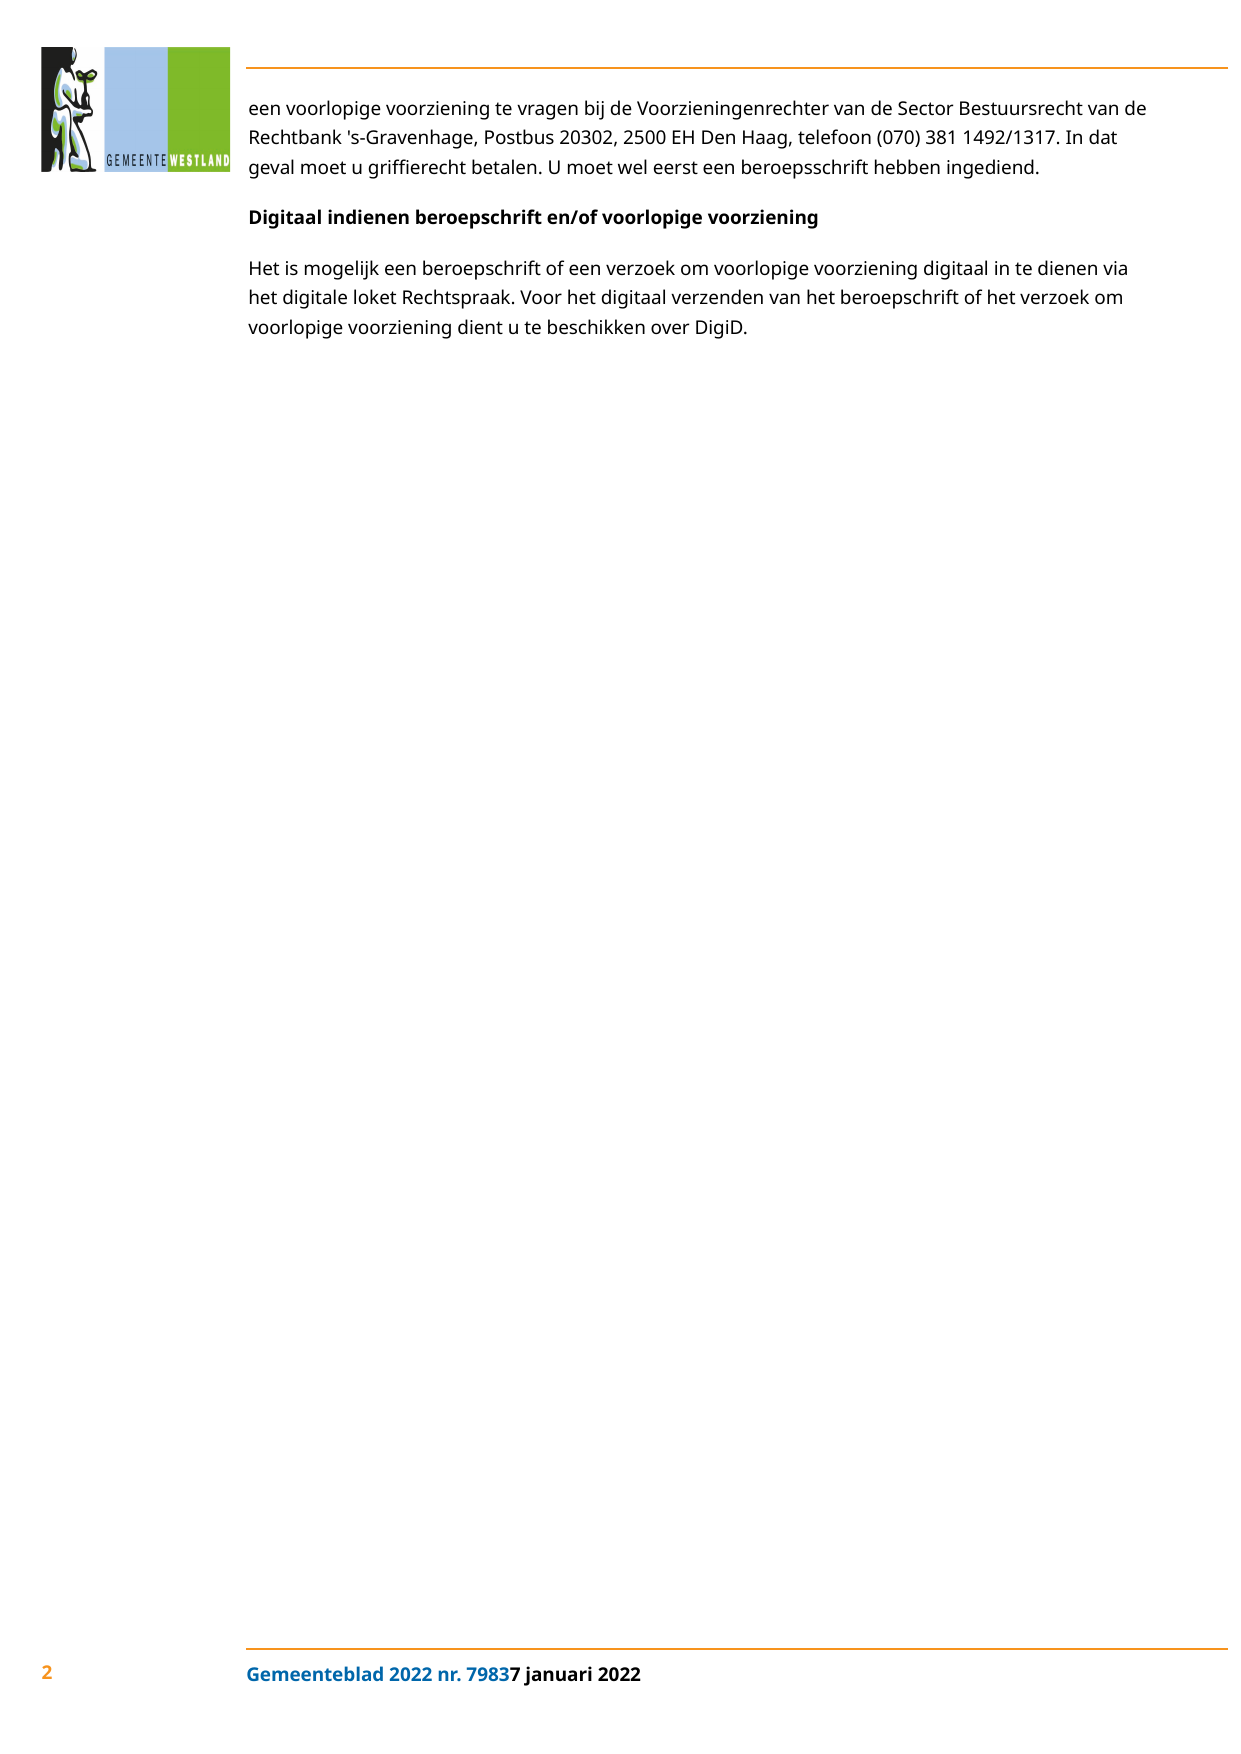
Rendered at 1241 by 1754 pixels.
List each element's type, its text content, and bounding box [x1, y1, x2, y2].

text Het is mogelijk een beroepschrift of een verzoek om voorlopige voorziening digitaal in te dienen via het digitale loket Rechtspraak. Voor het digitaal verzenden van het beroepschrift of het verzoek om voorlopige voorziening dient u te beschikken over DigiD. [248, 255, 1152, 340]
picture [41, 47, 231, 172]
text Digitaal indienen beroepschrift en/of voorlopige voorziening [248, 204, 1152, 230]
text een voorlopige voorziening te vragen bij de Voorzieningenrechter van de Sector Bestuursrecht van de Rechtbank 's-Gravenhage, Postbus 20302, 2500 EH Den Haag, telefoon (070) 381 1492/1317. In dat geval moet u griffierecht betalen. U moet wel eerst een beroepsschrift hebben ingediend. [248, 95, 1152, 180]
